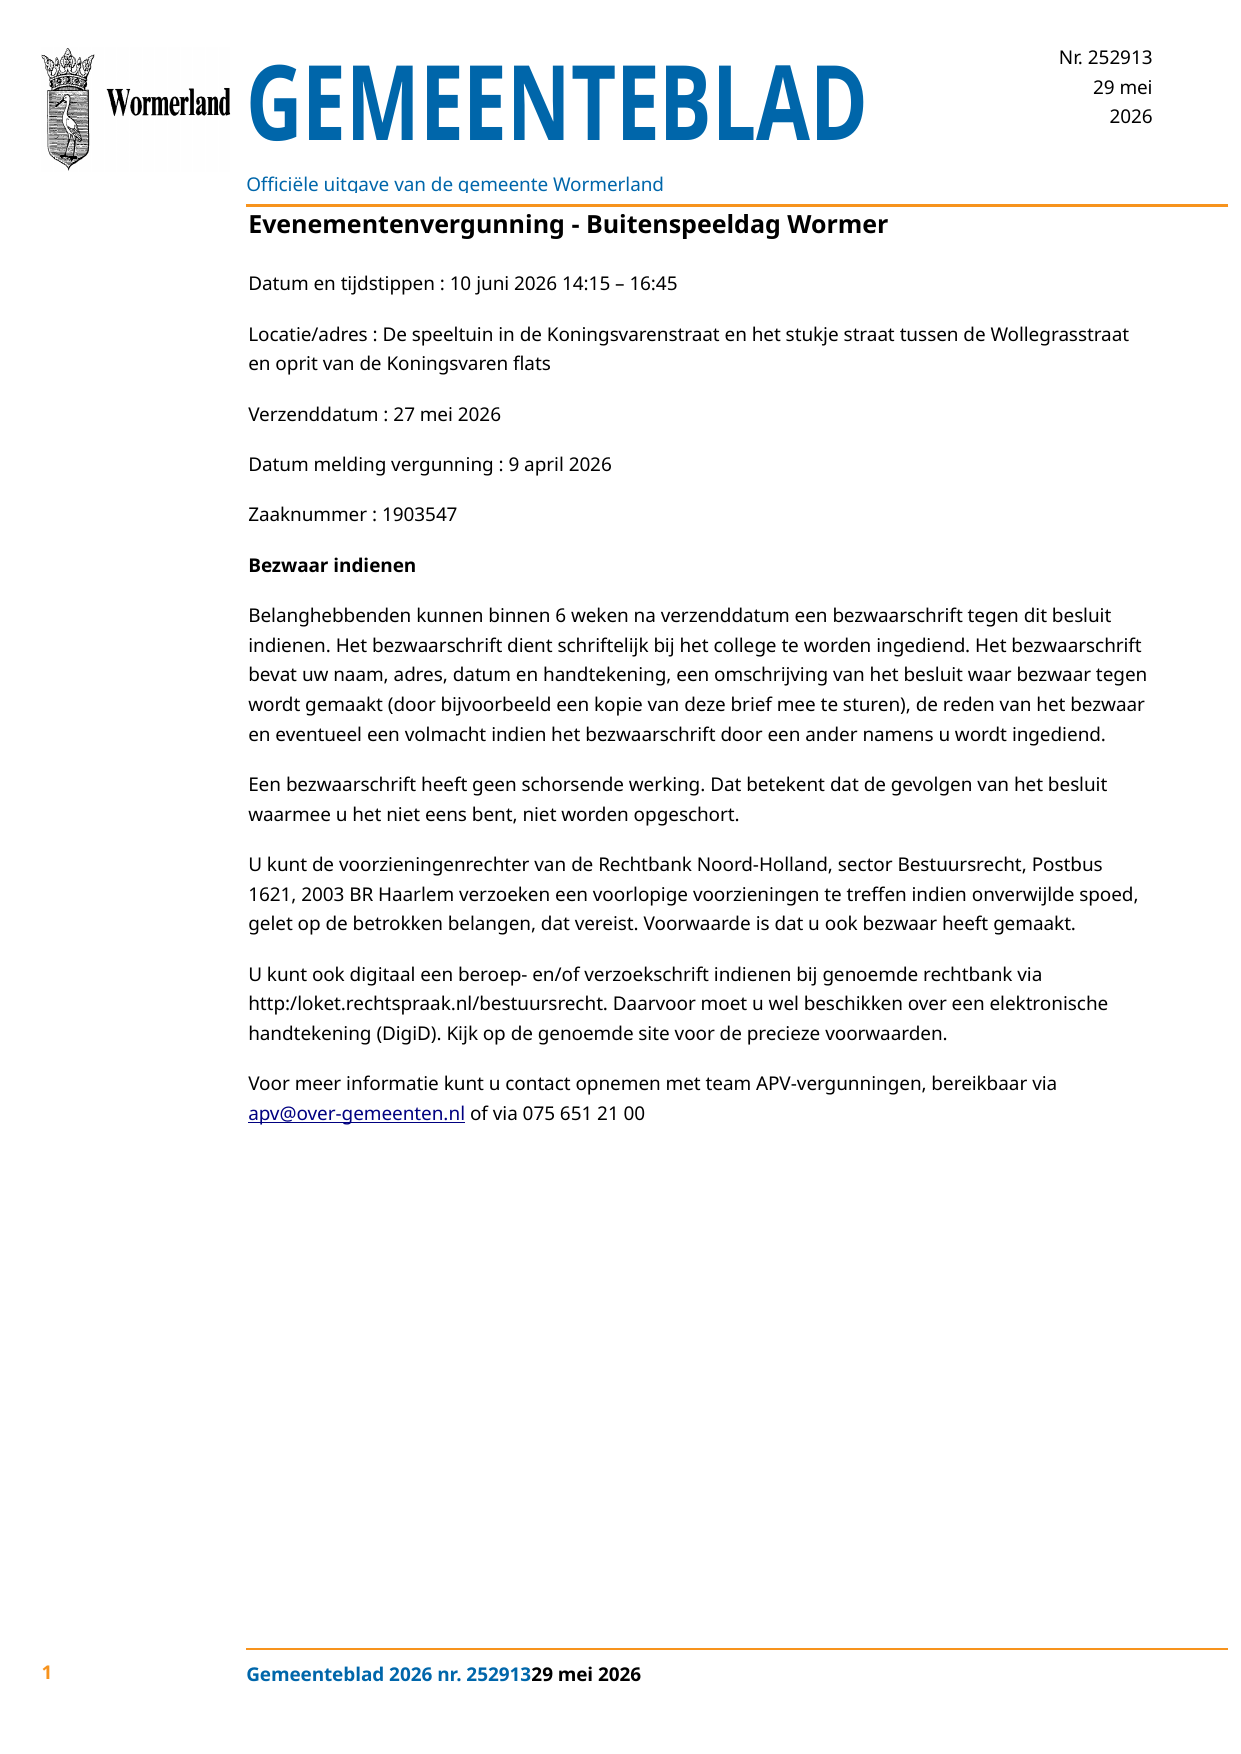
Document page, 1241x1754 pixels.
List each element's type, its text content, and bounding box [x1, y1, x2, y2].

text U kunt de voorzieningenrechter van de Rechtbank Noord-Holland, sector Bestuursrecht, Postbus 1621, 2003 BR Haarlem verzoeken een voorlopige voorzieningen te treffen indien onverwijlde spoed, gelet op de betrokken belangen, dat vereist. Voorwaarde is dat u ook bezwaar heeft gemaakt. [248, 851, 1152, 936]
text Een bezwaarschrift heeft geen schorsende werking. Dat betekent dat de gevolgen van het besluit waarmee u het niet eens bent, niet worden opgeschort. [248, 771, 1152, 826]
text Datum en tijdstippen : 10 juni 2026 14:15 – 16:45 [248, 270, 1152, 296]
text Verzenddatum : 27 mei 2026 [248, 401, 1152, 426]
text Bezwaar indienen [248, 552, 1152, 578]
text Belanghebbenden kunnen binnen 6 weken na verzenddatum een bezwaarschrift tegen dit besluit indienen. Het bezwaarschrift dient schriftelijk bij het college te worden ingediend. Het bezwaarschrift bevat uw naam, adres, datum en handtekening, een omschrijving van het besluit waar bezwaar tegen wordt gemaakt (door bijvoorbeeld een kopie van deze brief mee te sturen), de reden van het bezwaar en eventueel een volmacht indien het bezwaarschrift door een ander namens u wordt ingediend. [248, 602, 1152, 746]
text U kunt ook digitaal een beroep- en/of verzoekschrift indienen bij genoemde rechtbank via http:/loket.rechtspraak.nl/bestuursrecht. Daarvoor moet u wel beschikken over een elektronische handtekening (DigiD). Kijk op de genoemde site voor de precieze voorwaarden. [248, 961, 1152, 1046]
picture [41, 47, 231, 172]
text Datum melding vergunning : 9 april 2026 [248, 451, 1152, 477]
text Evenementenvergunning - Buitenspeeldag Wormer [248, 207, 1152, 241]
text Locatie/adres : De speeltuin in de Koningsvarenstraat en het stukje straat tussen de Wollegrasstraat en oprit van de Koningsvaren flats [248, 321, 1152, 376]
text Voor meer informatie kunt u contact opnemen met team APV-vergunningen, bereikbaar via apv@over-gemeenten.nl of via 075 651 21 00 [248, 1070, 1152, 1126]
text Zaaknummer : 1903547 [248, 502, 1152, 527]
